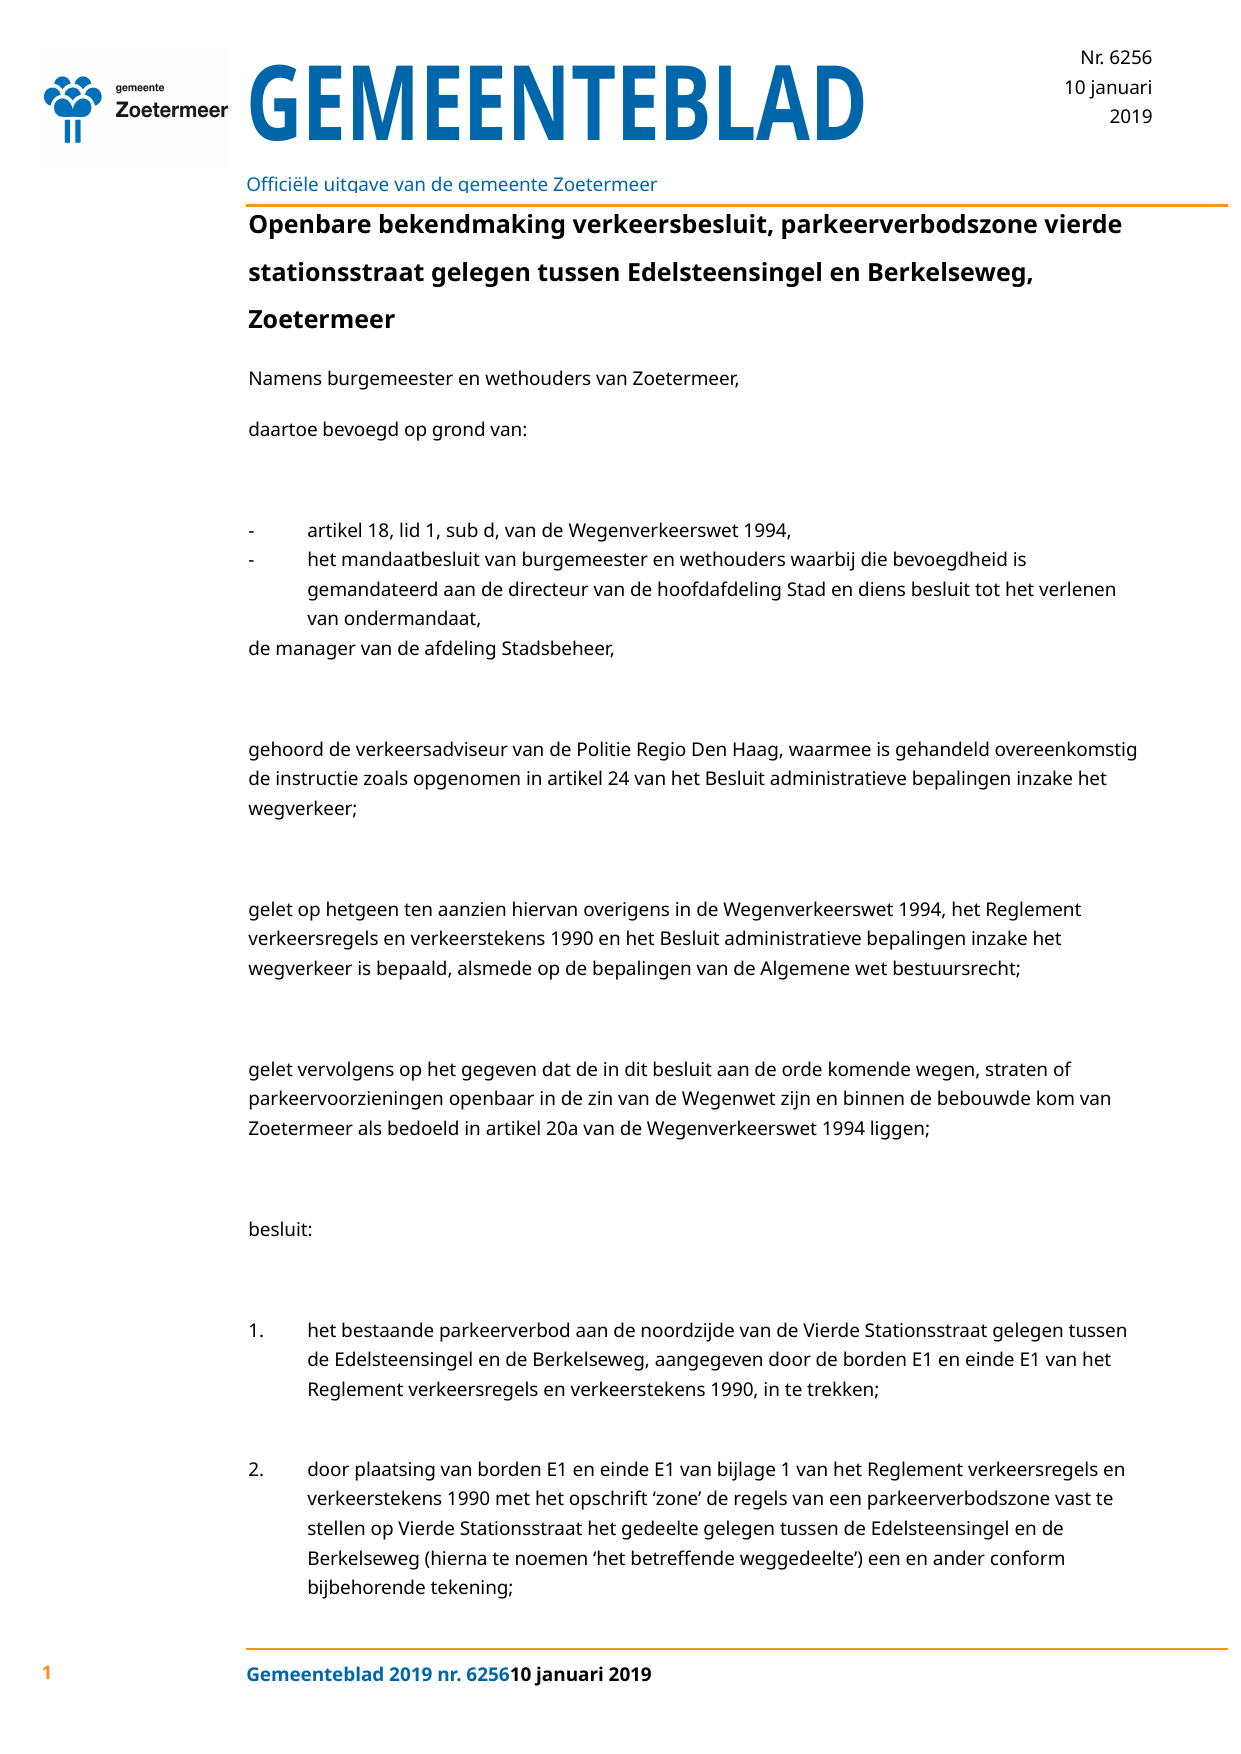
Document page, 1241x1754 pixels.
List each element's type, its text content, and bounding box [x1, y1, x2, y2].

text Openbare bekendmaking verkeersbesluit, parkeerverbodszone vierde stationsstraat gelegen tussen Edelsteensingel en Berkelseweg, Zoetermeer [248, 207, 1152, 336]
list artikel 18, lid 1, sub d, van de Wegenverkeerswet 1994, [248, 517, 1152, 542]
list door plaatsing van borden E1 en einde E1 van bijlage 1 van het Reglement verkeersregels en verkeerstekens 1990 met het opschrift ‘zone’ de regels van een parkeerverbodszone vast te stellen op Vierde Stationsstraat het gedeelte gelegen tussen de Edelsteensingel en de Berkelseweg (hierna te noemen ‘het betreffende weggedeelte’) een en ander conform bijbehorende tekening; [248, 1456, 1152, 1600]
text de manager van de afdeling Stadsbeheer, [248, 635, 1152, 661]
list het mandaatbesluit van burgemeester en wethouders waarbij die bevoegdheid is gemandateerd aan de directeur van de hoofdafdeling Stad en diens besluit tot het verlenen van ondermandaat, [248, 546, 1152, 631]
list het bestaande parkeerverbod aan de noordzijde van de Vierde Stationsstraat gelegen tussen de Edelsteensingel en de Berkelseweg, aangegeven door de borden E1 en einde E1 van het Reglement verkeersregels en verkeerstekens 1990, in te trekken; [248, 1317, 1152, 1402]
text Namens burgemeester en wethouders van Zoetermeer, [248, 366, 1152, 391]
text gelet op hetgeen ten aanzien hiervan overigens in de Wegenverkeerswet 1994, het Reglement verkeersregels en verkeerstekens 1990 en het Besluit administratieve bepalingen inzake het wegverkeer is bepaald, alsmede op de bepalingen van de Algemene wet bestuursrecht; [248, 896, 1152, 981]
text gehoord de verkeersadviseur van de Politie Regio Den Haag, waarmee is gehandeld overeenkomstig de instructie zoals opgenomen in artikel 24 van het Besluit administratieve bepalingen inzake het wegverkeer; [248, 736, 1152, 821]
text gelet vervolgens op het gegeven dat de in dit besluit aan de orde komende wegen, straten of parkeervoorzieningen openbaar in de zin van de Wegenwet zijn en binnen de bebouwde kom van Zoetermeer als bedoeld in artikel 20a van de Wegenverkeerswet 1994 liggen; [248, 1056, 1152, 1141]
picture [41, 47, 231, 172]
text besluit: [248, 1216, 1152, 1242]
text daartoe bevoegd op grond van: [248, 416, 1152, 442]
